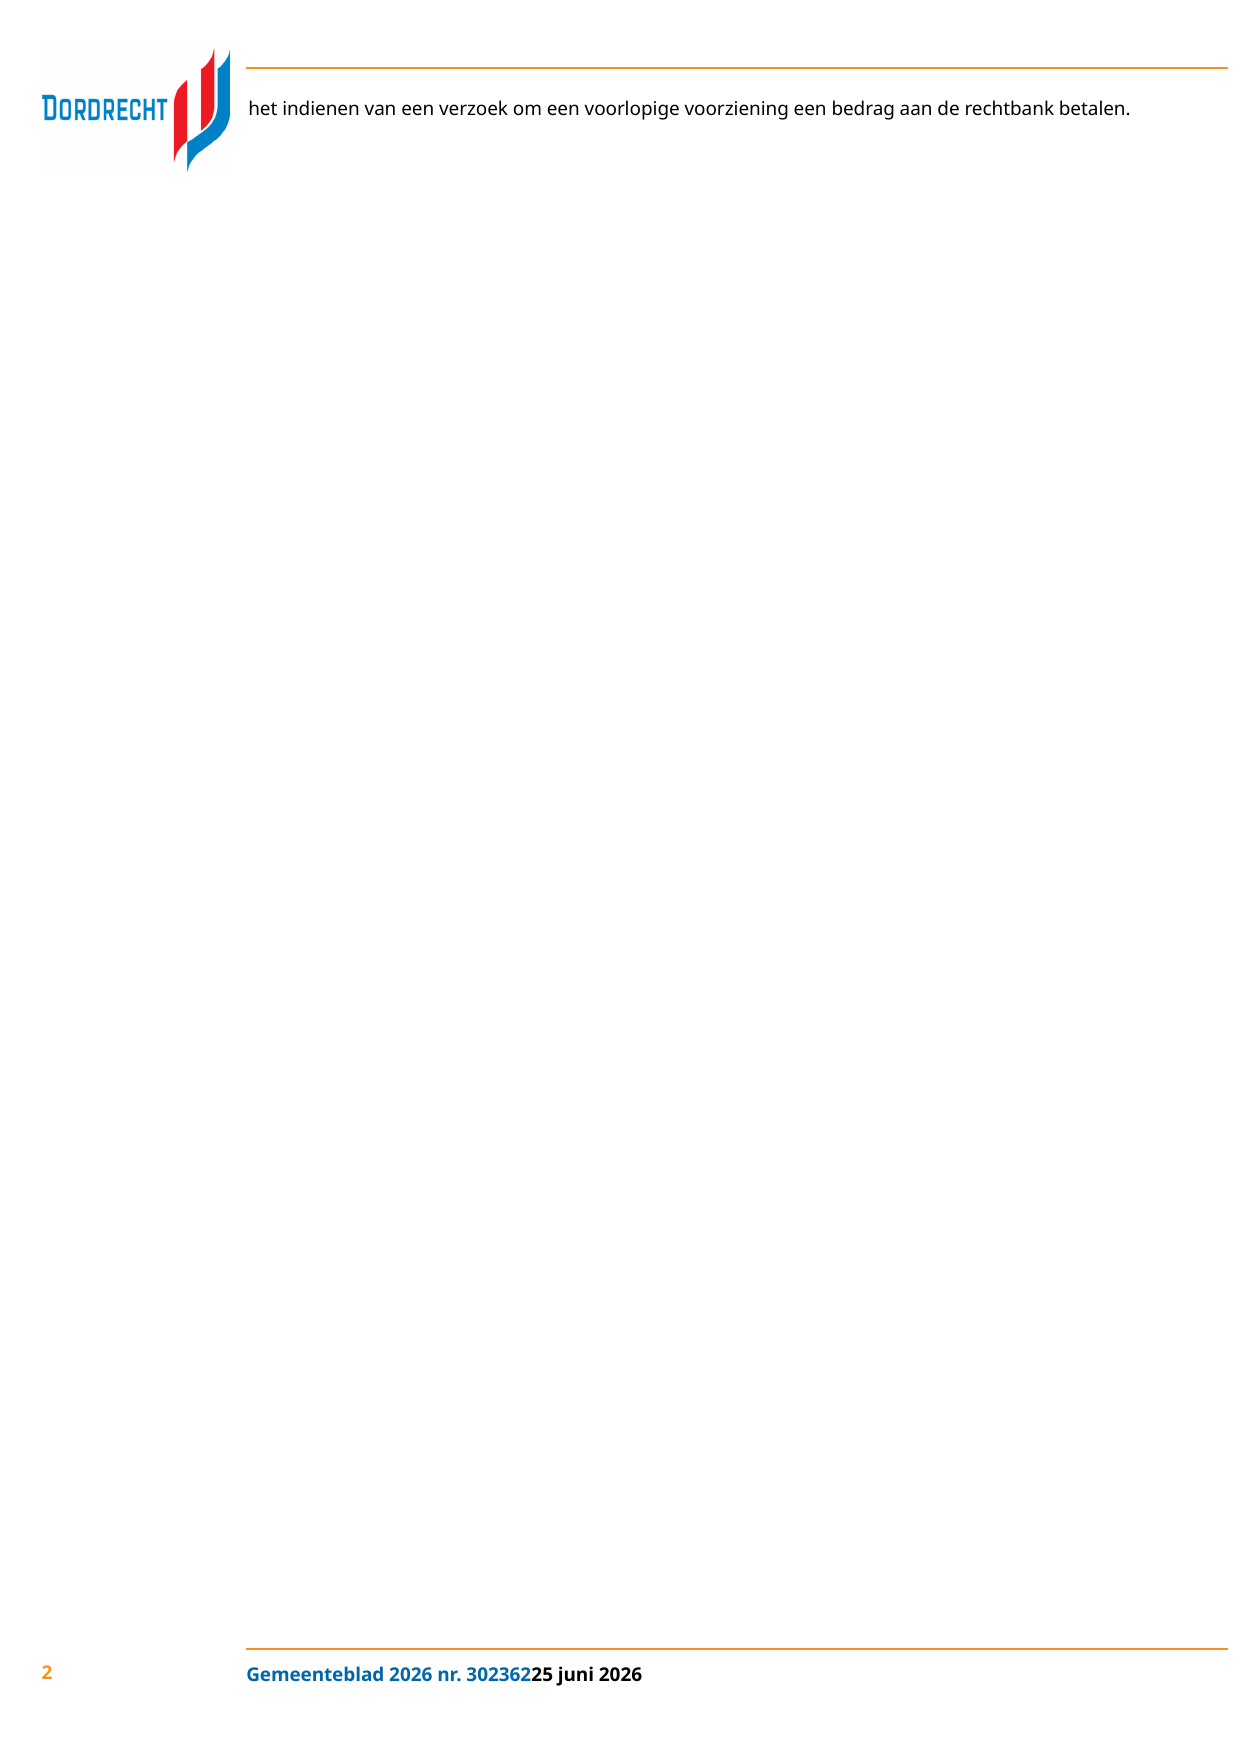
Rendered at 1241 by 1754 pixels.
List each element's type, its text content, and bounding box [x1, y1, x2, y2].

picture [41, 47, 231, 172]
text het indienen van een verzoek om een voorlopige voorziening een bedrag aan de rechtbank betalen. [248, 95, 1152, 121]
